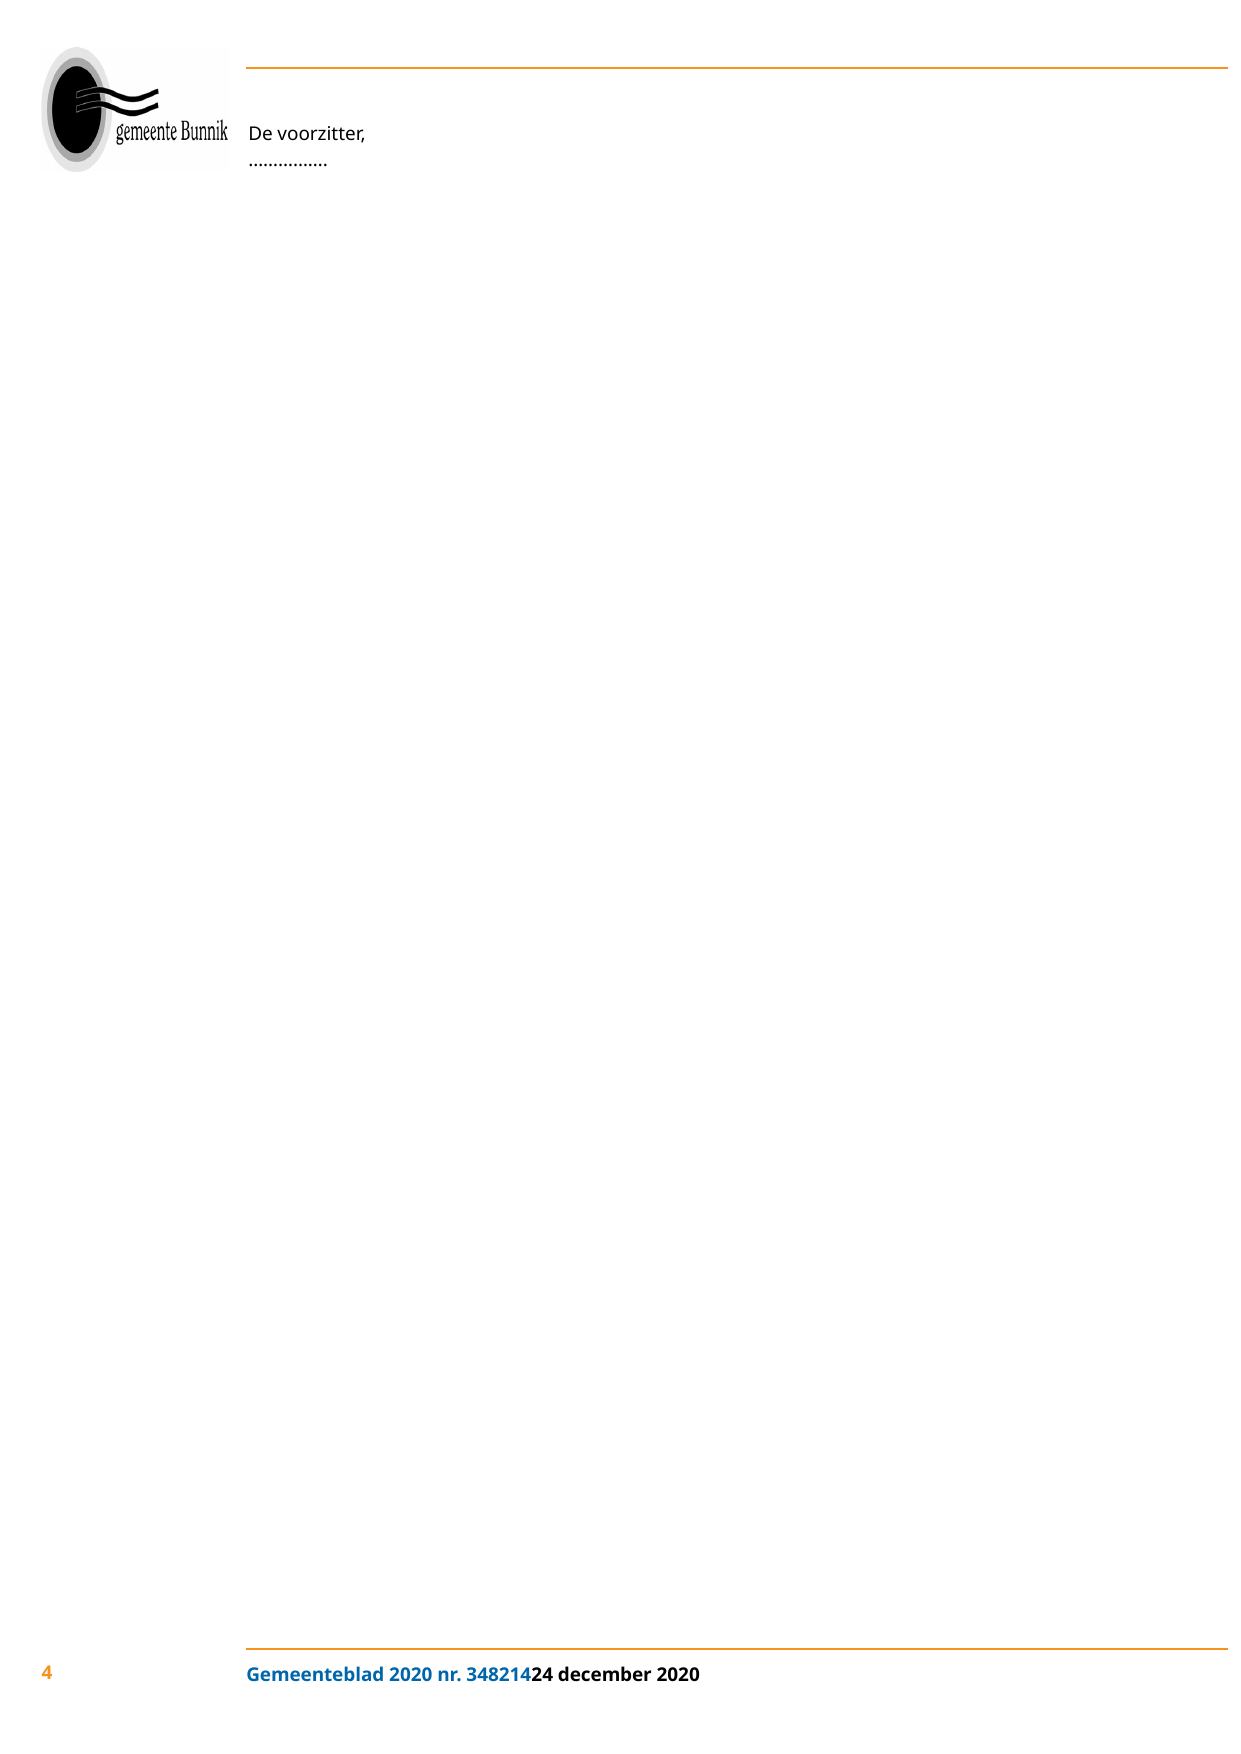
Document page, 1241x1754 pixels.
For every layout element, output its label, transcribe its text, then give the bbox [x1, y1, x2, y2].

text De voorzitter, [248, 121, 1152, 146]
text ……………. [248, 146, 1152, 172]
picture [41, 47, 231, 172]
